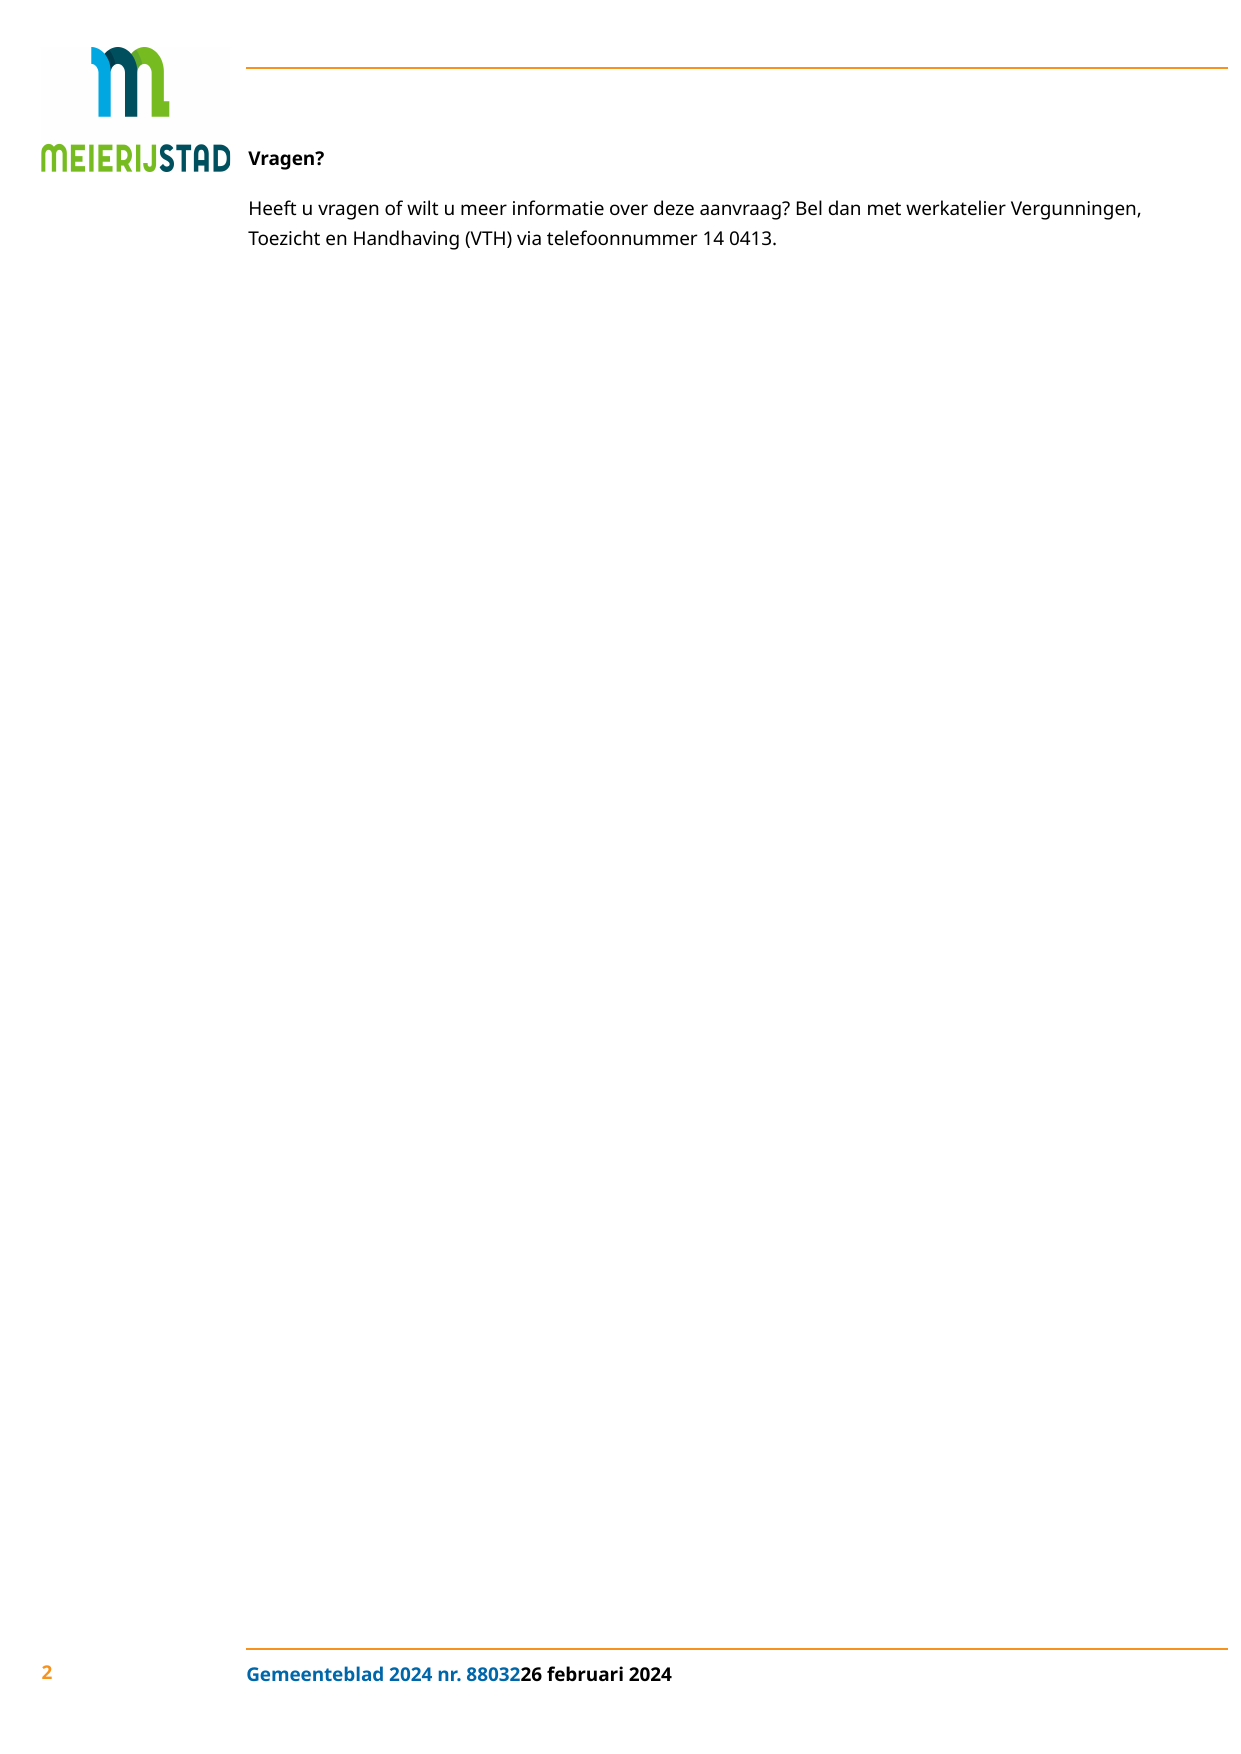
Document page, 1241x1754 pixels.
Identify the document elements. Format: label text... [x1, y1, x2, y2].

text Heeft u vragen of wilt u meer informatie over deze aanvraag? Bel dan met werkatelier Vergunningen, Toezicht en Handhaving (VTH) via telefoonnummer 14 0413. [248, 196, 1152, 251]
picture [41, 47, 231, 172]
text Vragen? [248, 145, 1152, 171]
